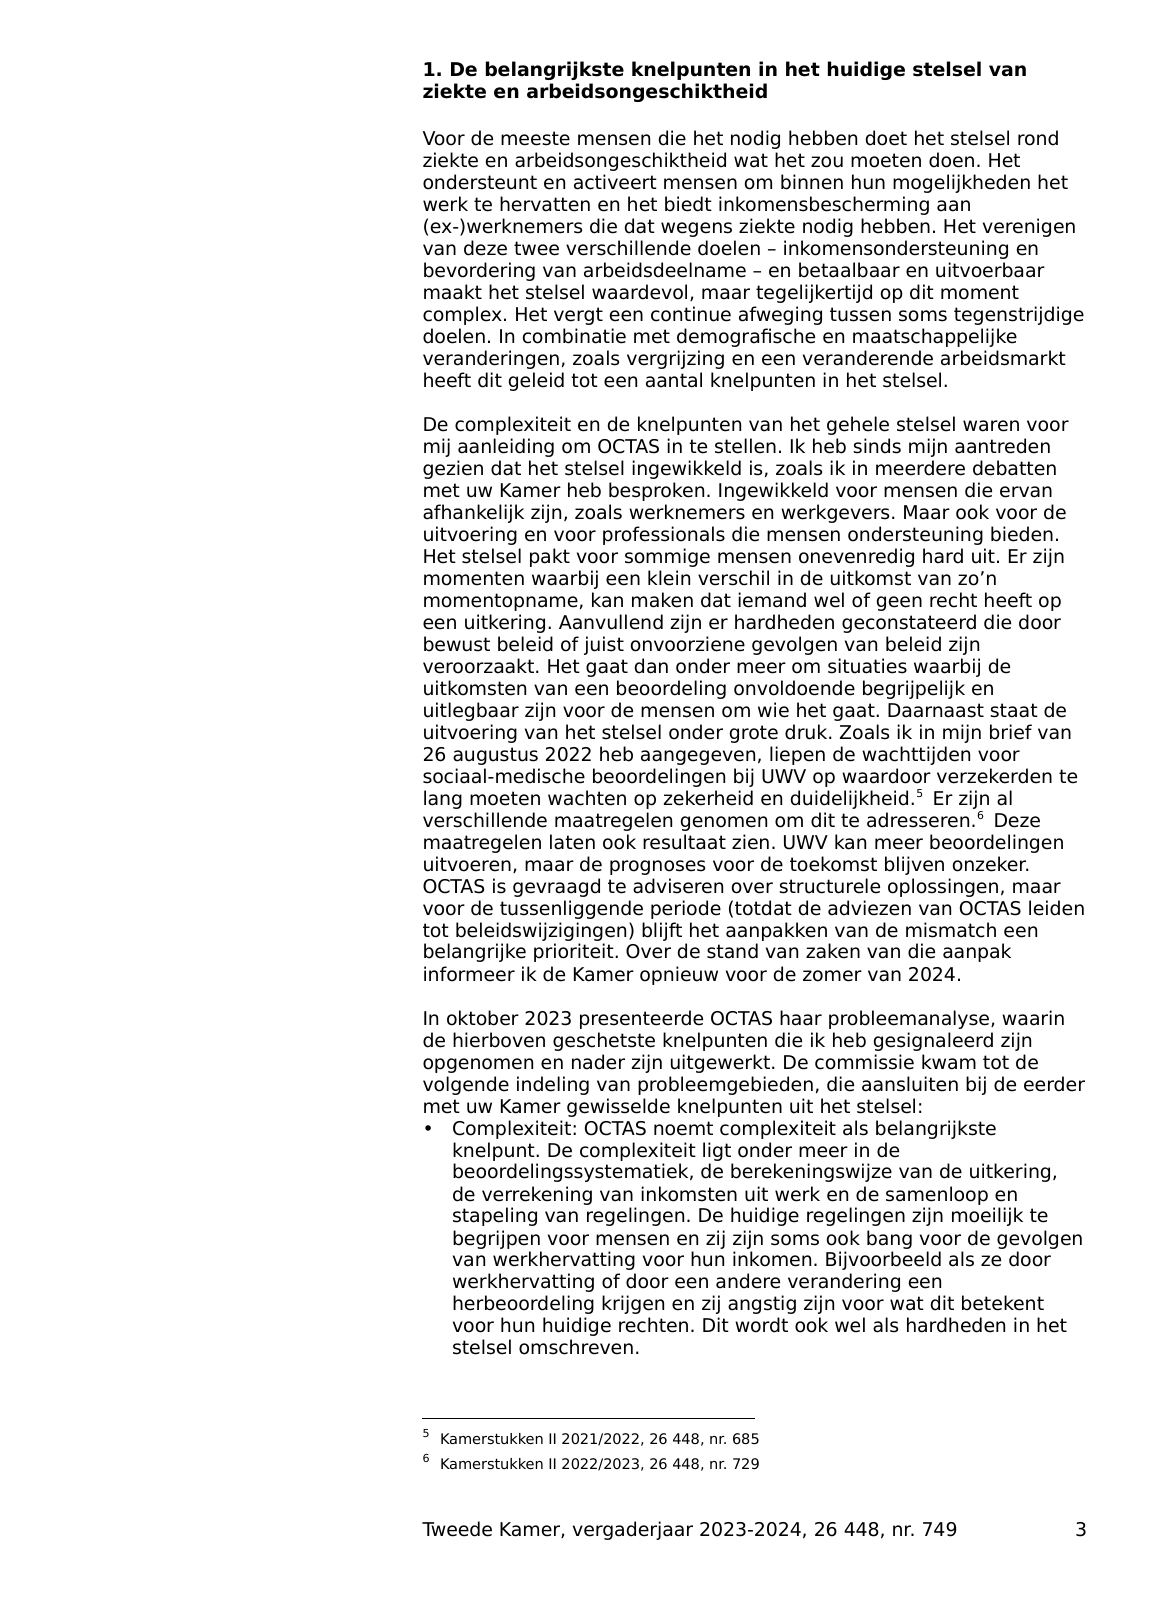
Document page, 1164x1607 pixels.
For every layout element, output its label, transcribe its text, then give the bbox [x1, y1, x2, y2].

text Voor de meeste mensen die het nodig hebben doet het stelsel rond ziekte en arbeidsongeschiktheid wat het zou moeten doen. Het ondersteunt en activeert mensen om binnen hun mogelijkheden het werk te hervatten en het biedt inkomensbescherming aan (ex-)werknemers die dat wegens ziekte nodig hebben. Het verenigen van deze twee verschillende doelen – inkomensondersteuning en bevordering van arbeidsdeelname – en betaalbaar en uitvoerbaar maakt het stelsel waardevol, maar tegelijkertijd op dit moment complex. Het vergt een continue afweging tussen soms tegenstrijdige doelen. In combinatie met demografische en maatschappelijke veranderingen, zoals vergrijzing en een veranderende arbeidsmarkt heeft dit geleid tot een aantal knelpunten in het stelsel. [422, 128, 1087, 392]
text • Complexiteit: OCTAS noemt complexiteit als belangrijkste knelpunt. De complexiteit ligt onder meer in de beoordelingssystematiek, de berekeningswijze van de uitkering, de verrekening van inkomsten uit werk en de samenloop en stapeling van regelingen. De huidige regelingen zijn moeilijk te begrijpen voor mensen en zij zijn soms ook bang voor de gevolgen van werkhervatting voor hun inkomen. Bijvoorbeeld als ze door werkhervatting of door een andere verandering een herbeoordeling krijgen en zij angstig zijn voor wat dit betekent voor hun huidige rechten. Dit wordt ook wel als hardheden in het stelsel omschreven. [422, 1117, 1087, 1359]
subtitle 1. De belangrijkste knelpunten in het huidige stelsel van ziekte en arbeidsongeschiktheid [422, 59, 1087, 103]
text Kamerstukken II 2021/2022, 26 448, nr. 685 [422, 1427, 1087, 1449]
text De complexiteit en de knelpunten van het gehele stelsel waren voor mij aanleiding om OCTAS in te stellen. Ik heb sinds mijn aantreden gezien dat het stelsel ingewikkeld is, zoals ik in meerdere debatten met uw Kamer heb besproken. Ingewikkeld voor mensen die ervan afhankelijk zijn, zoals werknemers en werkgevers. Maar ook voor de uitvoering en voor professionals die mensen ondersteuning bieden. Het stelsel pakt voor sommige mensen onevenredig hard uit. Er zijn momenten waarbij een klein verschil in de uitkomst van zo’n momentopname, kan maken dat iemand wel of geen recht heeft op een uitkering. Aanvullend zijn er hardheden geconstateerd die door bewust beleid of juist onvoorziene gevolgen van beleid zijn veroorzaakt. Het gaat dan onder meer om situaties waarbij de uitkomsten van een beoordeling onvoldoende begrijpelijk en uitlegbaar zijn voor de mensen om wie het gaat. Daarnaast staat de uitvoering van het stelsel onder grote druk. Zoals ik in mijn brief van 26 augustus 2022 heb aangegeven, liepen de wachttijden voor sociaal-medische beoordelingen bij UWV op waardoor verzekerden te lang moeten wachten op zekerheid en duidelijkheid. Er zijn al verschillende maatregelen genomen om dit te adresseren. Deze maatregelen laten ook resultaat zien. UWV kan meer beoordelingen uitvoeren, maar de prognoses voor de toekomst blijven onzeker. OCTAS is gevraagd te adviseren over structurele oplossingen, maar voor de tussenliggende periode (totdat de adviezen van OCTAS leiden tot beleidswijzigingen) blijft het aanpakken van de mismatch een belangrijke prioriteit. Over de stand van zaken van die aanpak informeer ik de Kamer opnieuw voor de zomer van 2024. [422, 414, 1087, 985]
text Kamerstukken II 2022/2023, 26 448, nr. 729 [422, 1452, 1087, 1474]
text In oktober 2023 presenteerde OCTAS haar probleemanalyse, waarin de hierboven geschetste knelpunten die ik heb gesignaleerd zijn opgenomen en nader zijn uitgewerkt. De commissie kwam tot de volgende indeling van probleemgebieden, die aansluiten bij de eerder met uw Kamer gewisselde knelpunten uit het stelsel: [422, 1008, 1087, 1117]
